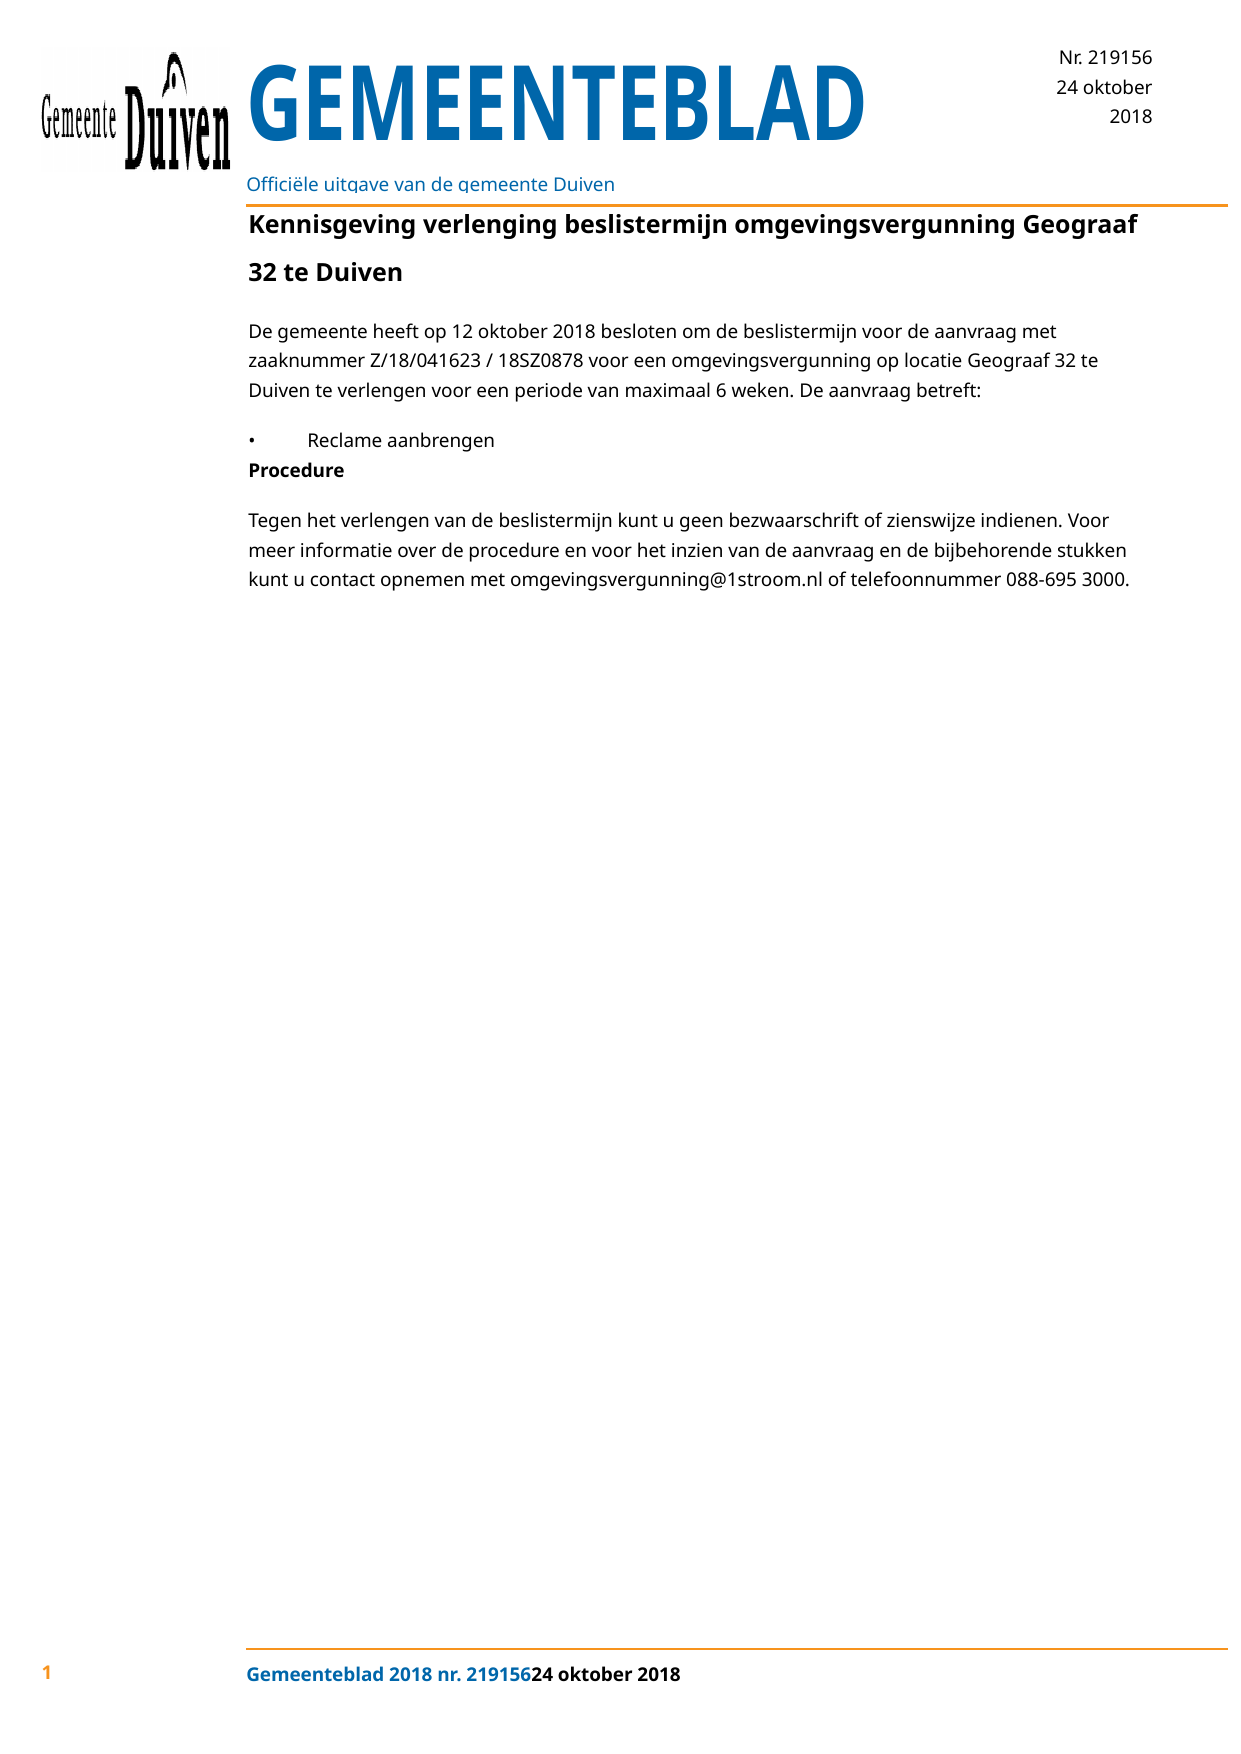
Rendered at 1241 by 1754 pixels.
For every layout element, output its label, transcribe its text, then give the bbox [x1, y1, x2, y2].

picture [41, 47, 231, 172]
text De gemeente heeft op 12 oktober 2018 besloten om de beslistermijn voor de aanvraag met zaaknummer Z/18/041623 / 18SZ0878 voor een omgevingsvergunning op locatie Geograaf 32 te Duiven te verlengen voor een periode van maximaal 6 weken. De aanvraag betreft: [248, 318, 1152, 403]
text Tegen het verlengen van de beslistermijn kunt u geen bezwaarschrift of zienswijze indienen. Voor meer informatie over de procedure en voor het inzien van de aanvraag en de bijbehorende stukken kunt u contact opnemen met omgevingsvergunning@1stroom.nl of telefoonnummer 088-695 3000. [248, 507, 1152, 592]
text Procedure [248, 457, 1152, 483]
text Kennisgeving verlenging beslistermijn omgevingsvergunning Geograaf 32 te Duiven [248, 207, 1152, 288]
list Reclame aanbrengen [248, 427, 1152, 453]
